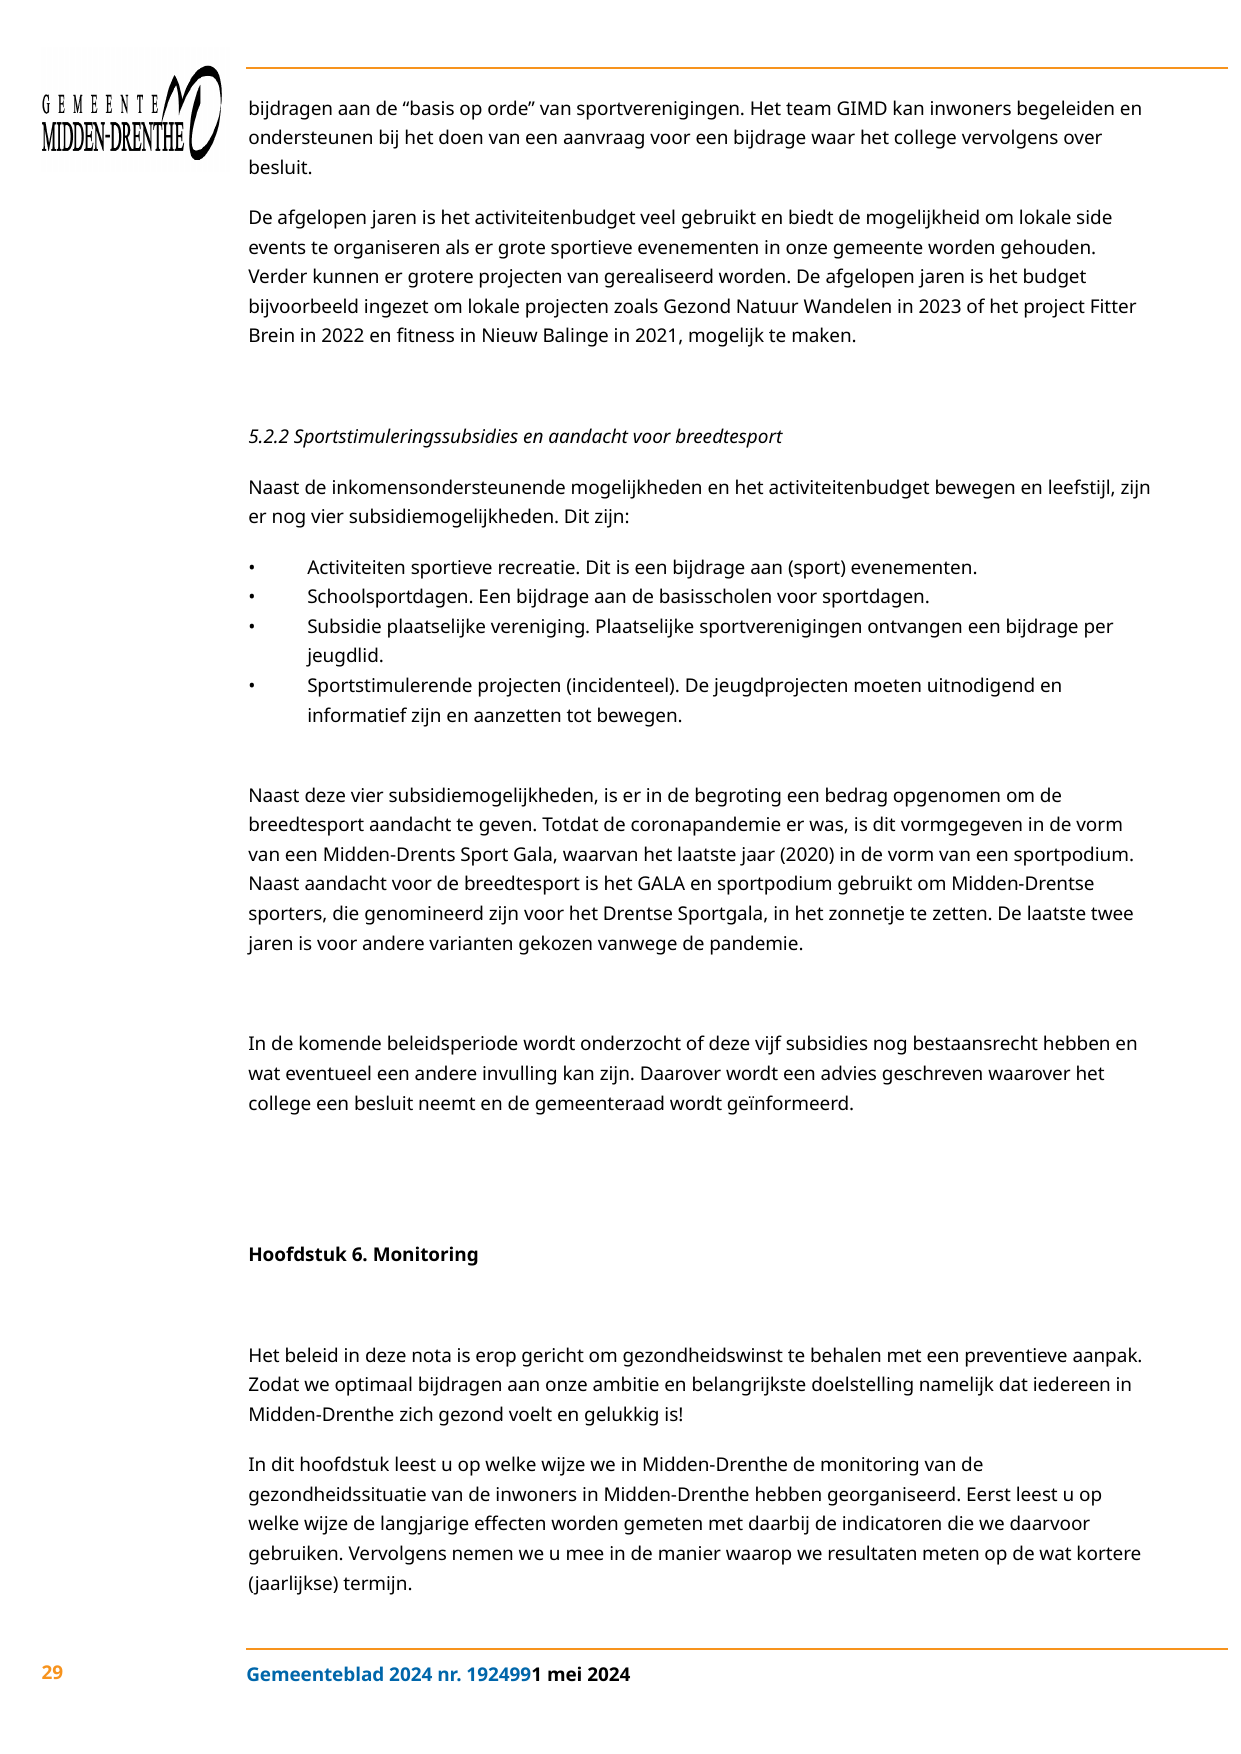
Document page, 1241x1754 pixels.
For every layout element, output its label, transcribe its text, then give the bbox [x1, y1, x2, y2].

text Hoofdstuk 6. Monitoring [248, 1241, 1152, 1267]
text Naast deze vier subsidiemogelijkheden, is er in de begroting een bedrag opgenomen om de breedtesport aandacht te geven. Totdat de coronapandemie er was, is dit vormgegeven in de vorm van een Midden-Drents Sport Gala, waarvan het laatste jaar (2020) in de vorm van een sportpodium. Naast aandacht voor de breedtesport is het GALA en sportpodium gebruikt om Midden-Drentse sporters, die genomineerd zijn voor het Drentse Sportgala, in het zonnetje te zetten. De laatste twee jaren is voor andere varianten gekozen vanwege de pandemie. [248, 782, 1152, 956]
list Sportstimulerende projecten (incidenteel). De jeugdprojecten moeten uitnodigend en informatief zijn en aanzetten tot bewegen. [248, 672, 1152, 728]
list Activiteiten sportieve recreatie. Dit is een bijdrage aan (sport) evenementen. [248, 554, 1152, 580]
text Het beleid in deze nota is erop gericht om gezondheidswinst te behalen met een preventieve aanpak. Zodat we optimaal bijdragen aan onze ambitie en belangrijkste doelstelling namelijk dat iedereen in Midden-Drenthe zich gezond voelt en gelukkig is! [248, 1342, 1152, 1427]
text De afgelopen jaren is het activiteitenbudget veel gebruikt en biedt de mogelijkheid om lokale side events te organiseren als er grote sportieve evenementen in onze gemeente worden gehouden. Verder kunnen er grotere projecten van gerealiseerd worden. De afgelopen jaren is het budget bijvoorbeeld ingezet om lokale projecten zoals Gezond Natuur Wandelen in 2023 of het project Fitter Brein in 2022 en fitness in Nieuw Balinge in 2021, mogelijk te maken. [248, 204, 1152, 348]
text 5.2.2 Sportstimuleringssubsidies en aandacht voor breedtesport [248, 423, 1152, 449]
list Subsidie plaatselijke vereniging. Plaatselijke sportverenigingen ontvangen een bijdrage per jeugdlid. [248, 613, 1152, 668]
text In dit hoofdstuk leest u op welke wijze we in Midden-Drenthe de monitoring van de gezondheidssituatie van de inwoners in Midden-Drenthe hebben georganiseerd. Eerst leest u op welke wijze de langjarige effecten worden gemeten met daarbij de indicatoren die we daarvoor gebruiken. Vervolgens nemen we u mee in de manier waarop we resultaten meten op de wat kortere (jaarlijkse) termijn. [248, 1451, 1152, 1596]
picture [41, 47, 231, 172]
list Schoolsportdagen. Een bijdrage aan de basisscholen voor sportdagen. [248, 583, 1152, 609]
text Naast de inkomensondersteunende mogelijkheden en het activiteitenbudget bewegen en leefstijl, zijn er nog vier subsidiemogelijkheden. Dit zijn: [248, 474, 1152, 529]
text bijdragen aan de “basis op orde” van sportverenigingen. Het team GIMD kan inwoners begeleiden en ondersteunen bij het doen van een aanvraag voor een bijdrage waar het college vervolgens over besluit. [248, 95, 1152, 180]
text In de komende beleidsperiode wordt onderzocht of deze vijf subsidies nog bestaansrecht hebben en wat eventueel een andere invulling kan zijn. Daarover wordt een advies geschreven waarover het college een besluit neemt en de gemeenteraad wordt geïnformeerd. [248, 1031, 1152, 1116]
